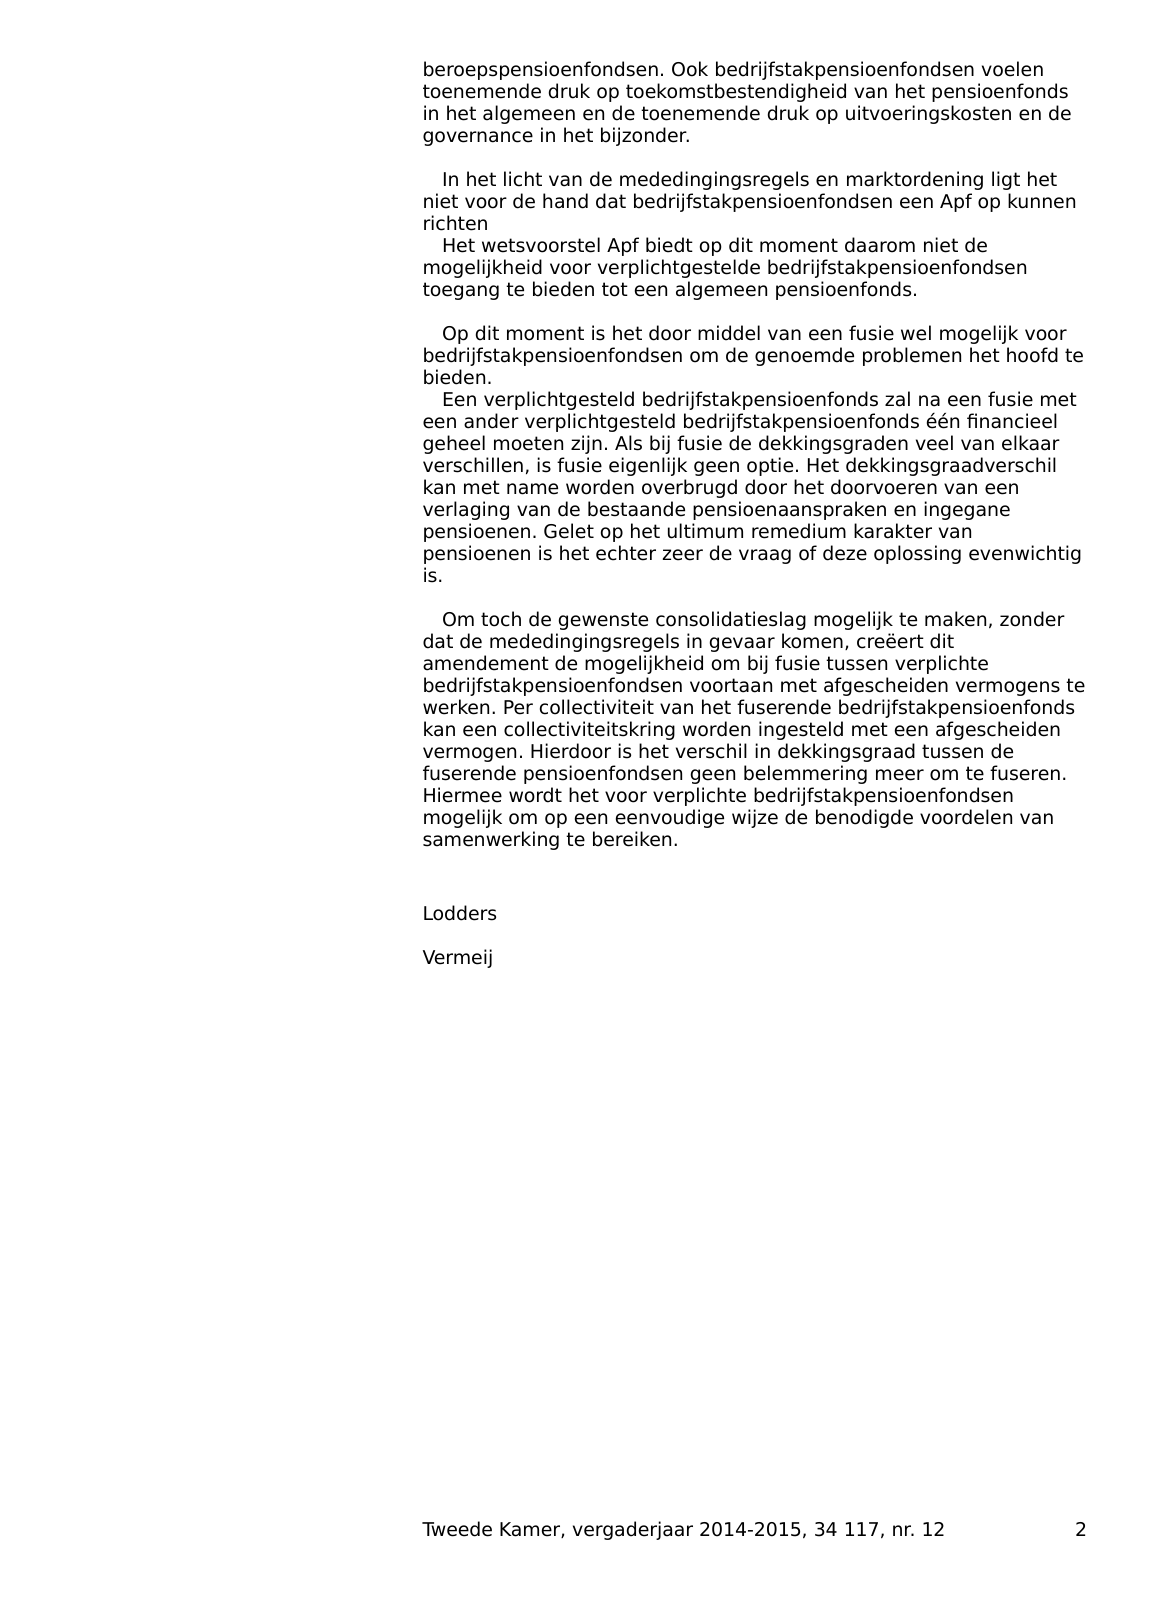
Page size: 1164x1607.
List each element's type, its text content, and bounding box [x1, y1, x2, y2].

text Het wetsvoorstel Apf biedt op dit moment daarom niet de mogelijkheid voor verplichtgestelde bedrijfstakpensioenfondsen toegang te bieden tot een algemeen pensioenfonds. [422, 235, 1087, 301]
text Om toch de gewenste consolidatieslag mogelijk te maken, zonder dat de mededingingsregels in gevaar komen, creëert dit amendement de mogelijkheid om bij fusie tussen verplichte bedrijfstakpensioenfondsen voortaan met afgescheiden vermogens te werken. Per collectiviteit van het fuserende bedrijfstakpensioenfonds kan een collectiviteitskring worden ingesteld met een afgescheiden vermogen. Hierdoor is het verschil in dekkingsgraad tussen de fuserende pensioenfondsen geen belemmering meer om te fuseren. Hiermee wordt het voor verplichte bedrijfstakpensioenfondsen mogelijk om op een eenvoudige wijze de benodigde voordelen van samenwerking te bereiken. [422, 609, 1087, 851]
text In het licht van de mededingingsregels en marktordening ligt het niet voor de hand dat bedrijfstakpensioenfondsen een Apf op kunnen richten [422, 169, 1087, 235]
text beroepspensioenfondsen. Ook bedrijfstakpensioenfondsen voelen toenemende druk op toekomstbestendigheid van het pensioenfonds in het algemeen en de toenemende druk op uitvoeringskosten en de governance in het bijzonder. [422, 59, 1087, 147]
text Lodders Vermeij [422, 881, 1087, 969]
text Op dit moment is het door middel van een fusie wel mogelijk voor bedrijfstakpensioenfondsen om de genoemde problemen het hoofd te bieden. [422, 323, 1087, 389]
text Een verplichtgesteld bedrijfstakpensioenfonds zal na een fusie met een ander verplichtgesteld bedrijfstakpensioenfonds één financieel geheel moeten zijn. Als bij fusie de dekkingsgraden veel van elkaar verschillen, is fusie eigenlijk geen optie. Het dekkingsgraadverschil kan met name worden overbrugd door het doorvoeren van een verlaging van de bestaande pensioenaanspraken en ingegane pensioenen. Gelet op het ultimum remedium karakter van pensioenen is het echter zeer de vraag of deze oplossing evenwichtig is. [422, 389, 1087, 587]
